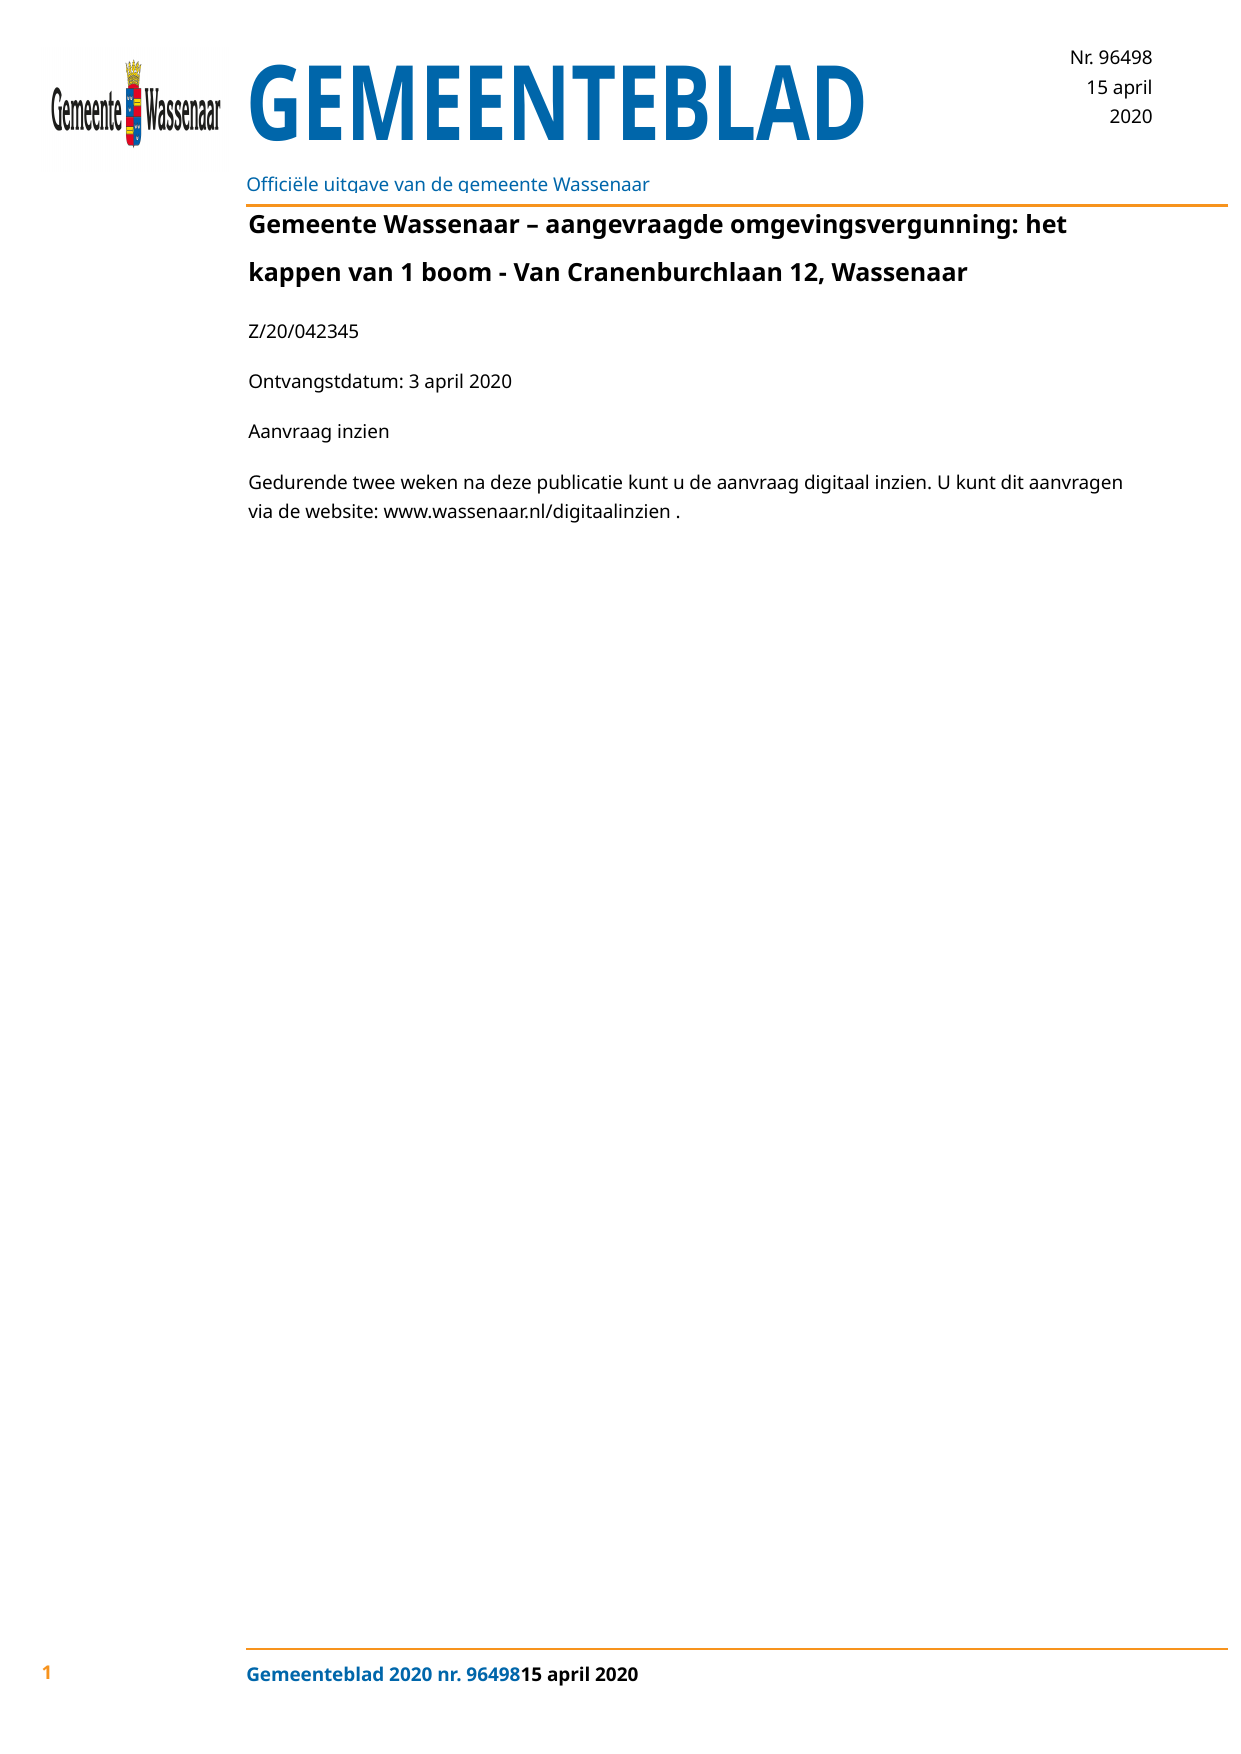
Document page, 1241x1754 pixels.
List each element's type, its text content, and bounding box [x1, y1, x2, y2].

text Aanvraag inzien [248, 419, 1152, 444]
text Gedurende twee weken na deze publicatie kunt u de aanvraag digitaal inzien. U kunt dit aanvragen via de website: www.wassenaar.nl/digitaalinzien . [248, 469, 1152, 524]
text Gemeente Wassenaar – aangevraagde omgevingsvergunning: het kappen van 1 boom - Van Cranenburchlaan 12, Wassenaar [248, 207, 1152, 288]
text Z/20/042345 [248, 318, 1152, 344]
text Ontvangstdatum: 3 april 2020 [248, 368, 1152, 394]
picture [41, 47, 231, 172]
